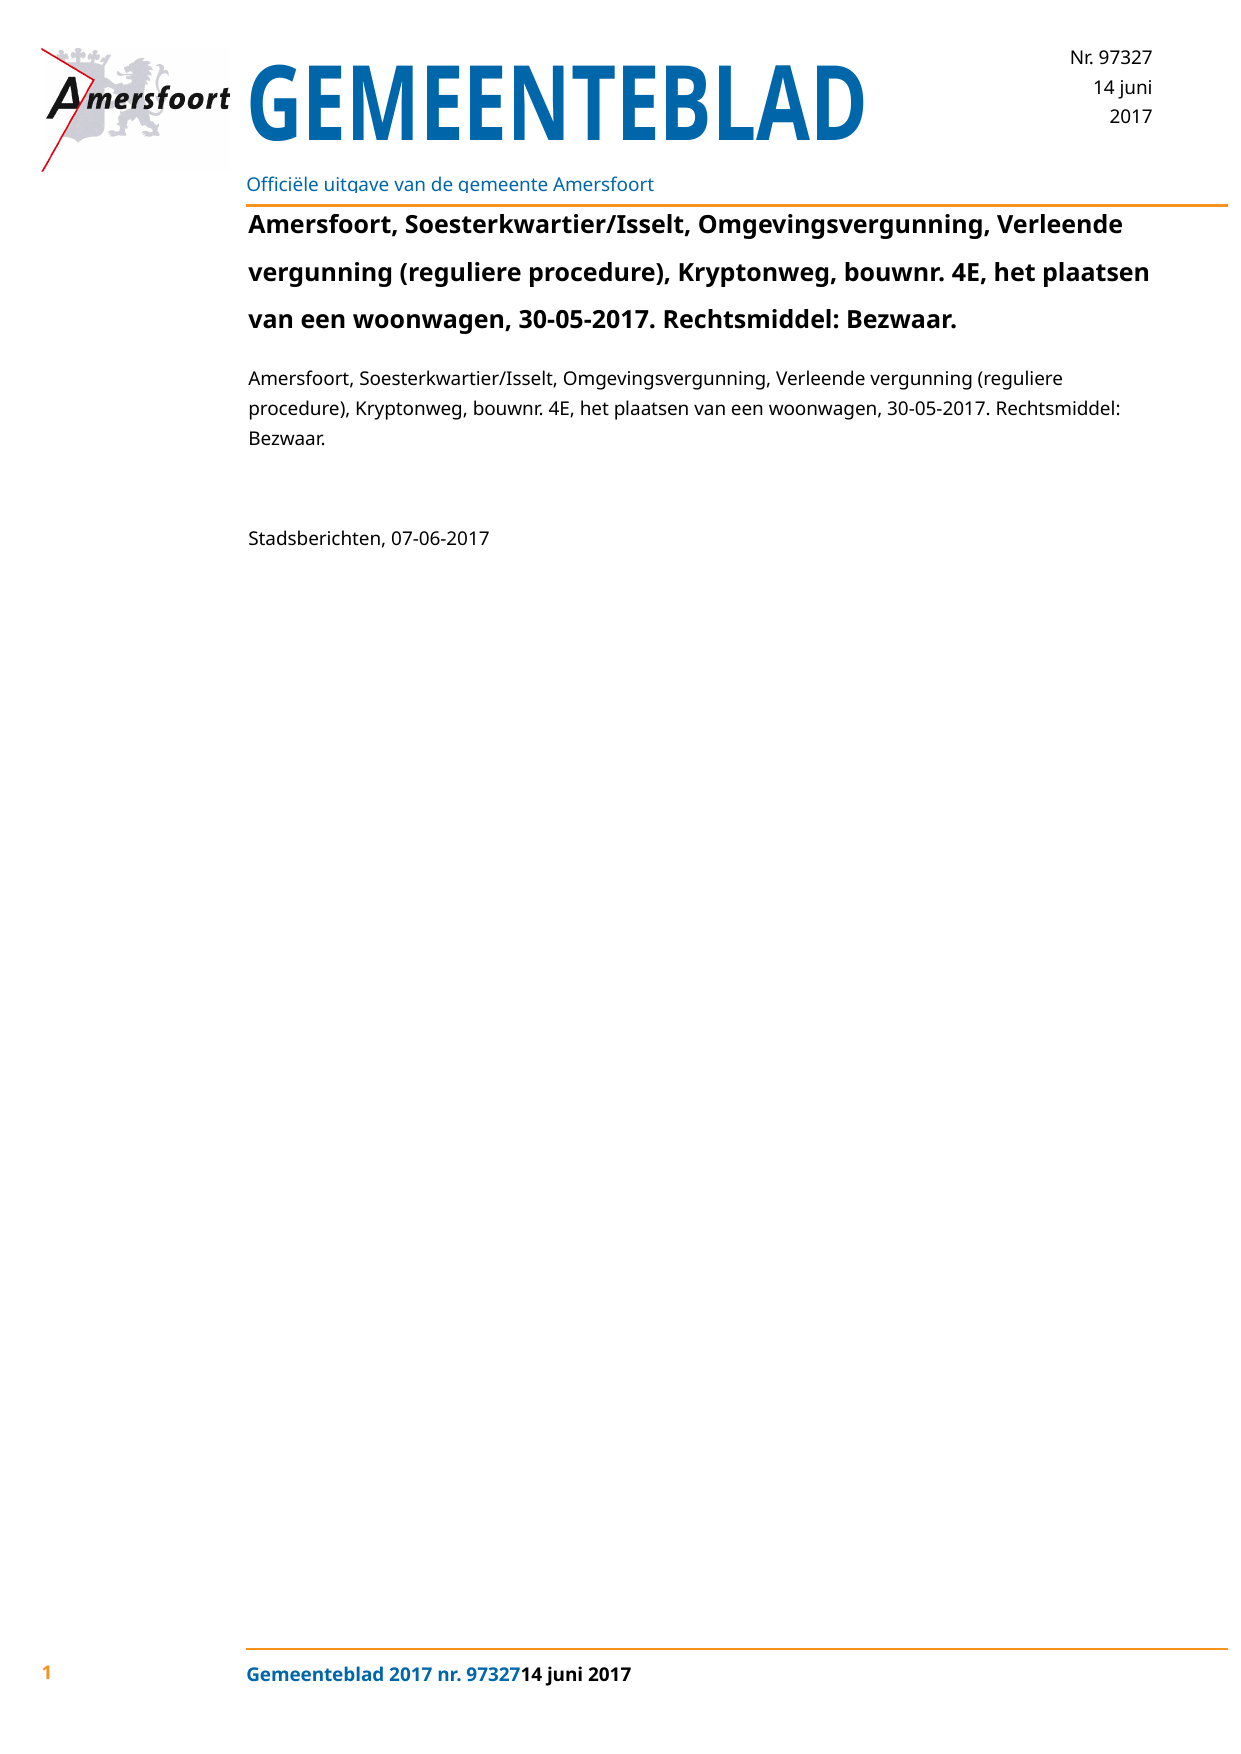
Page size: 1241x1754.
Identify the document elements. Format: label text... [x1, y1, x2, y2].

picture [41, 47, 231, 172]
text Amersfoort, Soesterkwartier/Isselt, Omgevingsvergunning, Verleende vergunning (reguliere procedure), Kryptonweg, bouwnr. 4E, het plaatsen van een woonwagen, 30-05-2017. Rechtsmiddel: Bezwaar. [248, 366, 1152, 450]
text Amersfoort, Soesterkwartier/Isselt, Omgevingsvergunning, Verleende vergunning (reguliere procedure), Kryptonweg, bouwnr. 4E, het plaatsen van een woonwagen, 30-05-2017. Rechtsmiddel: Bezwaar. [248, 207, 1152, 336]
text Stadsberichten, 07-06-2017 [248, 526, 1152, 551]
